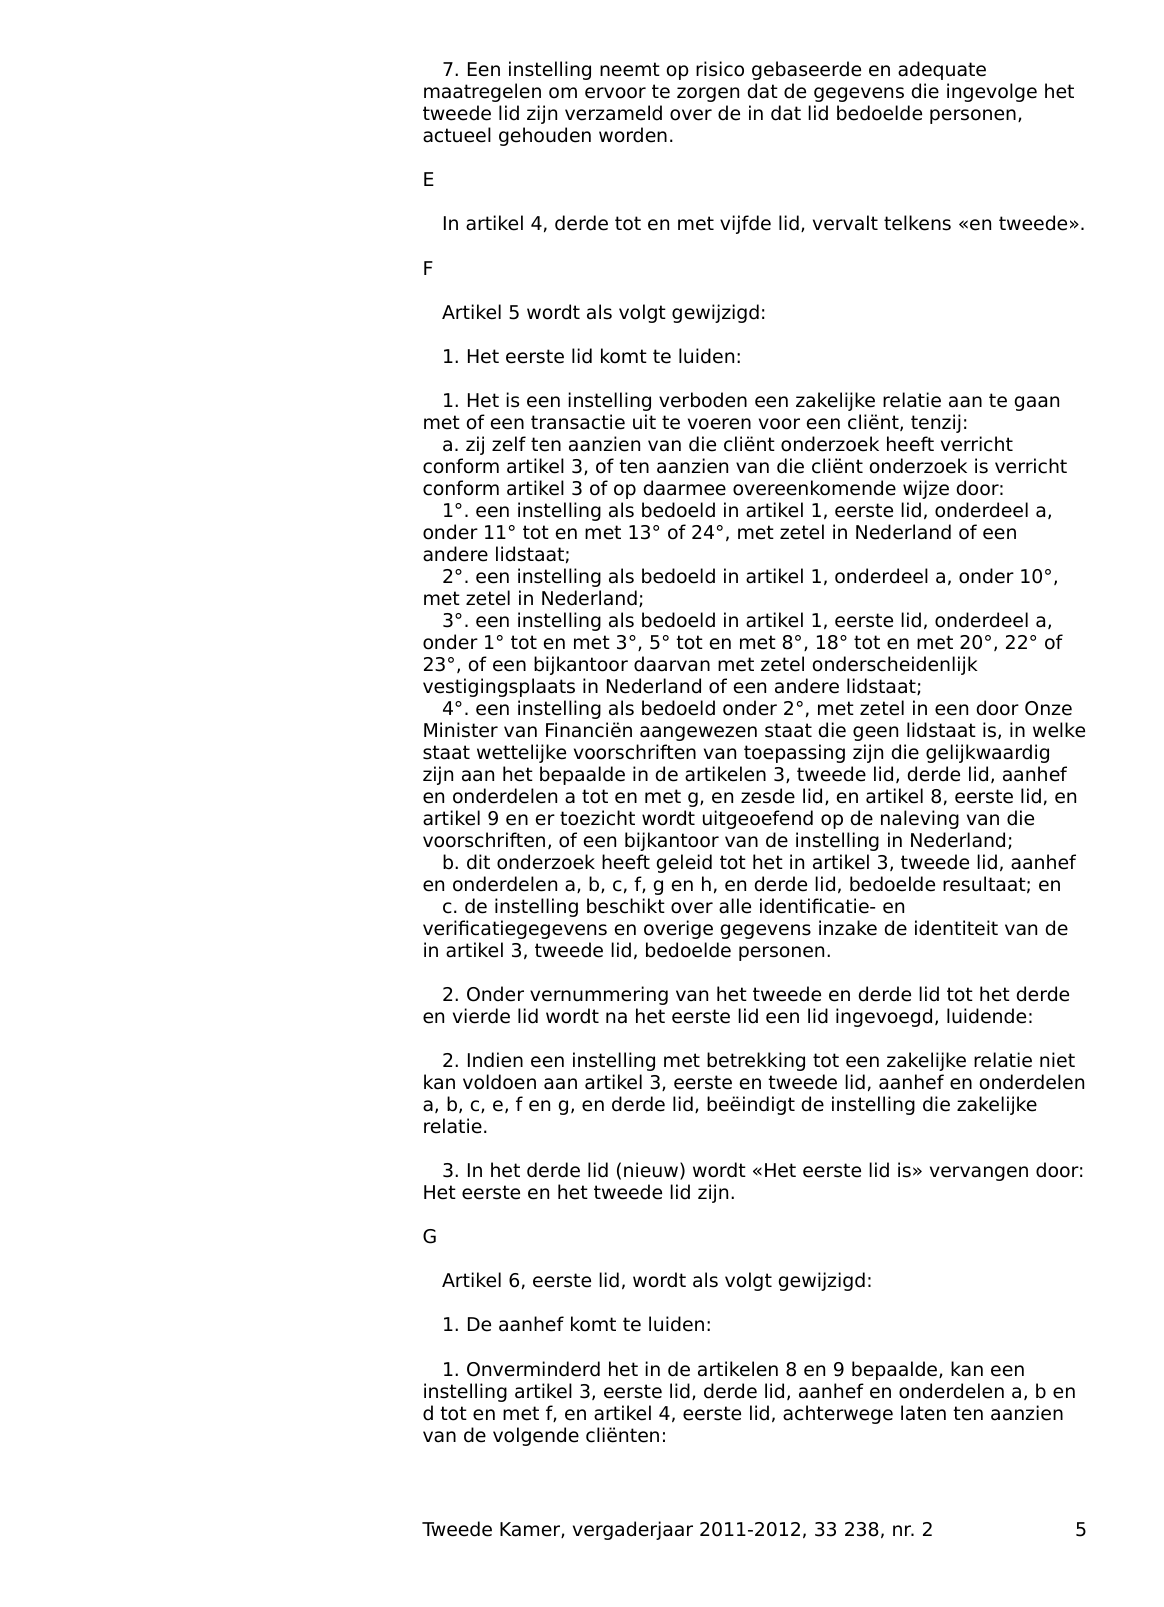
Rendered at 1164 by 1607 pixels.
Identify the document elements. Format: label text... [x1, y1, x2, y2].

text 3. In het derde lid (nieuw) wordt «Het eerste lid is» vervangen door: Het eerste en het tweede lid zijn. [422, 1160, 1087, 1204]
text 2. Indien een instelling met betrekking tot een zakelijke relatie niet kan voldoen aan artikel 3, eerste en tweede lid, aanhef en onderdelen a, b, c, e, f en g, en derde lid, beëindigt de instelling die zakelijke relatie. [422, 1050, 1087, 1138]
text 2°. een instelling als bedoeld in artikel 1, onderdeel a, onder 10°, met zetel in Nederland; [422, 566, 1087, 610]
text 3°. een instelling als bedoeld in artikel 1, eerste lid, onderdeel a, onder 1° tot en met 3°, 5° tot en met 8°, 18° tot en met 20°, 22° of 23°, of een bijkantoor daarvan met zetel onderscheidenlijk vestigingsplaats in Nederland of een andere lidstaat; [422, 610, 1087, 698]
text 1. De aanhef komt te luiden: [422, 1314, 1087, 1336]
text c. de instelling beschikt over alle identificatie- en verificatiegegevens en overige gegevens inzake de identiteit van de in artikel 3, tweede lid, bedoelde personen. [422, 896, 1087, 961]
text 1. Het is een instelling verboden een zakelijke relatie aan te gaan met of een transactie uit te voeren voor een cliënt, tenzij: [422, 390, 1087, 434]
text 1. Onverminderd het in de artikelen 8 en 9 bepaalde, kan een instelling artikel 3, eerste lid, derde lid, aanhef en onderdelen a, b en d tot en met f, en artikel 4, eerste lid, achterwege laten ten aanzien van de volgende cliënten: [422, 1358, 1087, 1446]
text E [422, 169, 1087, 191]
text G [422, 1226, 1087, 1248]
text 4°. een instelling als bedoeld onder 2°, met zetel in een door Onze Minister van Financiën aangewezen staat die geen lidstaat is, in welke staat wettelijke voorschriften van toepassing zijn die gelijkwaardig zijn aan het bepaalde in de artikelen 3, tweede lid, derde lid, aanhef en onderdelen a tot en met g, en zesde lid, en artikel 8, eerste lid, en artikel 9 en er toezicht wordt uitgeoefend op de naleving van die voorschriften, of een bijkantoor van de instelling in Nederland; [422, 698, 1087, 852]
text 7. Een instelling neemt op risico gebaseerde en adequate maatregelen om ervoor te zorgen dat de gegevens die ingevolge het tweede lid zijn verzameld over de in dat lid bedoelde personen, actueel gehouden worden. [422, 59, 1087, 147]
text F [422, 257, 1087, 279]
text 1. Het eerste lid komt te luiden: [422, 346, 1087, 368]
text In artikel 4, derde tot en met vijfde lid, vervalt telkens «en tweede». [422, 213, 1087, 235]
text a. zij zelf ten aanzien van die cliënt onderzoek heeft verricht conform artikel 3, of ten aanzien van die cliënt onderzoek is verricht conform artikel 3 of op daarmee overeenkomende wijze door: [422, 434, 1087, 500]
text 1°. een instelling als bedoeld in artikel 1, eerste lid, onderdeel a, onder 11° tot en met 13° of 24°, met zetel in Nederland of een andere lidstaat; [422, 500, 1087, 566]
text Artikel 6, eerste lid, wordt als volgt gewijzigd: [422, 1270, 1087, 1292]
text Artikel 5 wordt als volgt gewijzigd: [422, 302, 1087, 324]
text 2. Onder vernummering van het tweede en derde lid tot het derde en vierde lid wordt na het eerste lid een lid ingevoegd, luidende: [422, 984, 1087, 1028]
text b. dit onderzoek heeft geleid tot het in artikel 3, tweede lid, aanhef en onderdelen a, b, c, f, g en h, en derde lid, bedoelde resultaat; en [422, 852, 1087, 896]
